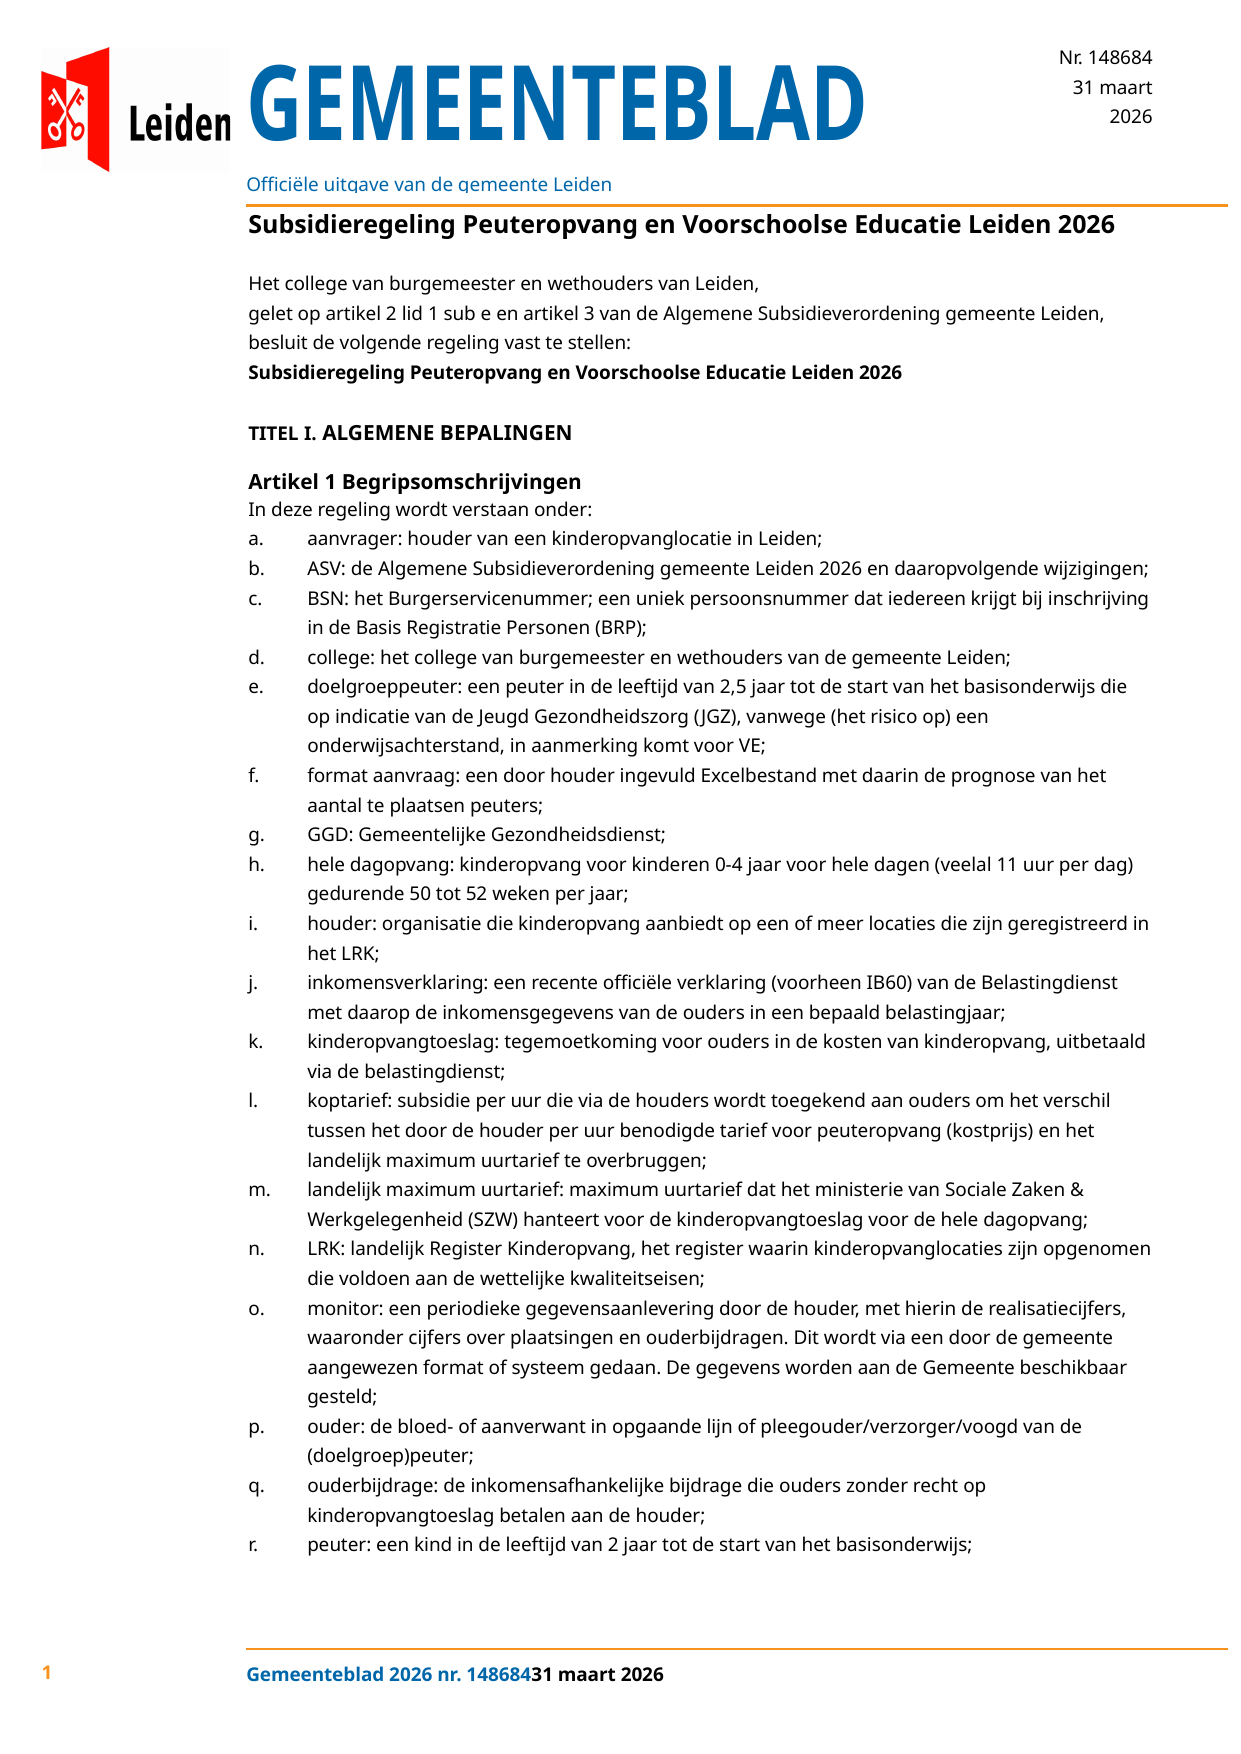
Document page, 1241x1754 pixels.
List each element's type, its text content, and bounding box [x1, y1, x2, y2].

list hele dagopvang: kinderopvang voor kinderen 0-4 jaar voor hele dagen (veelal 11 uur per dag) gedurende 50 tot 52 weken per jaar; [248, 851, 1152, 906]
text Artikel 1 Begripsomschrijvingen [248, 467, 1152, 496]
list koptarief: subsidie per uur die via de houders wordt toegekend aan ouders om het verschil tussen het door de houder per uur benodigde tarief voor peuteropvang (kostprijs) en het landelijk maximum uurtarief te overbruggen; [248, 1088, 1152, 1172]
text besluit de volgende regeling vast te stellen: [248, 329, 1152, 355]
text Subsidieregeling Peuteropvang en Voorschoolse Educatie Leiden 2026 [248, 359, 1152, 385]
list landelijk maximum uurtarief: maximum uurtarief dat het ministerie van Sociale Zaken & Werkgelegenheid (SZW) hanteert voor de kinderopvangtoeslag voor de hele dagopvang; [248, 1176, 1152, 1232]
text Subsidieregeling Peuteropvang en Voorschoolse Educatie Leiden 2026 [248, 207, 1152, 241]
list college: het college van burgemeester en wethouders van de gemeente Leiden; [248, 644, 1152, 669]
list GGD: Gemeentelijke Gezondheidsdienst; [248, 821, 1152, 847]
list kinderopvangtoeslag: tegemoetkoming voor ouders in de kosten van kinderopvang, uitbetaald via de belastingdienst; [248, 1028, 1152, 1084]
list format aanvraag: een door houder ingevuld Excelbestand met daarin de prognose van het aantal te plaatsen peuters; [248, 762, 1152, 817]
list aanvrager: houder van een kinderopvanglocatie in Leiden; [248, 526, 1152, 551]
text In deze regeling wordt verstaan onder: [248, 496, 1152, 522]
text gelet op artikel 2 lid 1 sub e en artikel 3 van de Algemene Subsidieverordening gemeente Leiden, [248, 300, 1152, 326]
text Het college van burgemeester en wethouders van Leiden, [248, 270, 1152, 296]
list inkomensverklaring: een recente officiële verklaring (voorheen IB60) van de Belastingdienst met daarop de inkomensgegevens van de ouders in een bepaald belastingjaar; [248, 969, 1152, 1024]
list BSN: het Burgerservicenummer; een uniek persoonsnummer dat iedereen krijgt bij inschrijving in de Basis Registratie Personen (BRP); [248, 585, 1152, 640]
list doelgroeppeuter: een peuter in de leeftijd van 2,5 jaar tot de start van het basisonderwijs die op indicatie van de Jeugd Gezondheidszorg (JGZ), vanwege (het risico op) een onderwijsachterstand, in aanmerking komt voor VE; [248, 673, 1152, 758]
text TITEL I. ALGEMENE BEPALINGEN [248, 418, 1152, 447]
list ASV: de Algemene Subsidieverordening gemeente Leiden 2026 en daaropvolgende wijzigingen; [248, 555, 1152, 581]
list peuter: een kind in de leeftijd van 2 jaar tot de start van het basisonderwijs; [248, 1531, 1152, 1557]
list LRK: landelijk Register Kinderopvang, het register waarin kinderopvanglocaties zijn opgenomen die voldoen aan de wettelijke kwaliteitseisen; [248, 1236, 1152, 1291]
list ouder: de bloed- of aanverwant in opgaande lijn of pleegouder/verzorger/voogd van de (doelgroep)peuter; [248, 1413, 1152, 1468]
picture [41, 47, 231, 172]
list houder: organisatie die kinderopvang aanbiedt op een of meer locaties die zijn geregistreerd in het LRK; [248, 910, 1152, 965]
list ouderbijdrage: de inkomensafhankelijke bijdrage die ouders zonder recht op kinderopvangtoeslag betalen aan de houder; [248, 1472, 1152, 1527]
list monitor: een periodieke gegevensaanlevering door de houder, met hierin de realisatiecijfers, waaronder cijfers over plaatsingen en ouderbijdragen. Dit wordt via een door de gemeente aangewezen format of systeem gedaan. De gegevens worden aan de Gemeente beschikbaar gesteld; [248, 1295, 1152, 1409]
